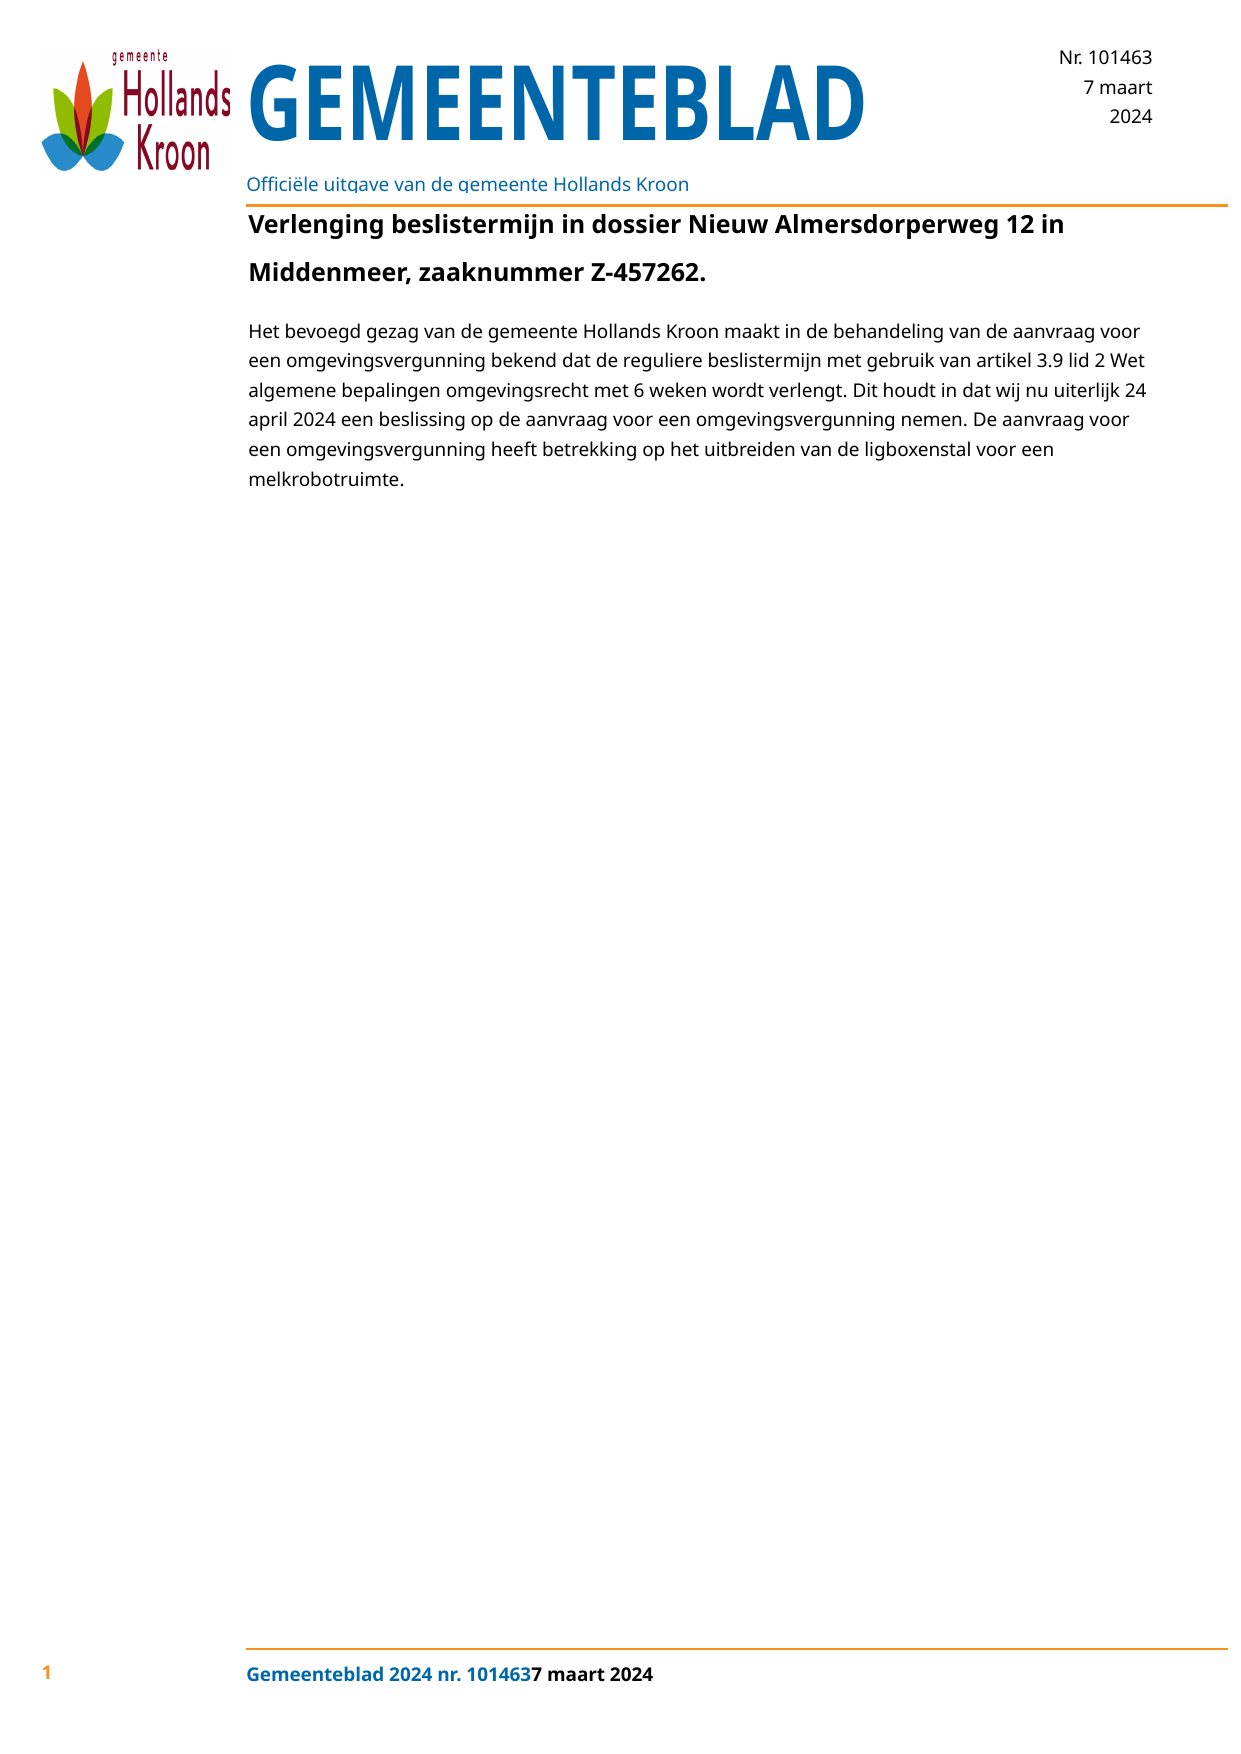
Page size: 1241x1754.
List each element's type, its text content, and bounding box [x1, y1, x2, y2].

text Verlenging beslistermijn in dossier Nieuw Almersdorperweg 12 in Middenmeer, zaaknummer Z-457262. [248, 207, 1152, 288]
picture [41, 47, 231, 172]
text Het bevoegd gezag van de gemeente Hollands Kroon maakt in de behandeling van de aanvraag voor een omgevingsvergunning bekend dat de reguliere beslistermijn met gebruik van artikel 3.9 lid 2 Wet algemene bepalingen omgevingsrecht met 6 weken wordt verlengt. Dit houdt in dat wij nu uiterlijk 24 april 2024 een beslissing op de aanvraag voor een omgevingsvergunning nemen. De aanvraag voor een omgevingsvergunning heeft betrekking op het uitbreiden van de ligboxenstal voor een melkrobotruimte. [248, 318, 1152, 492]
